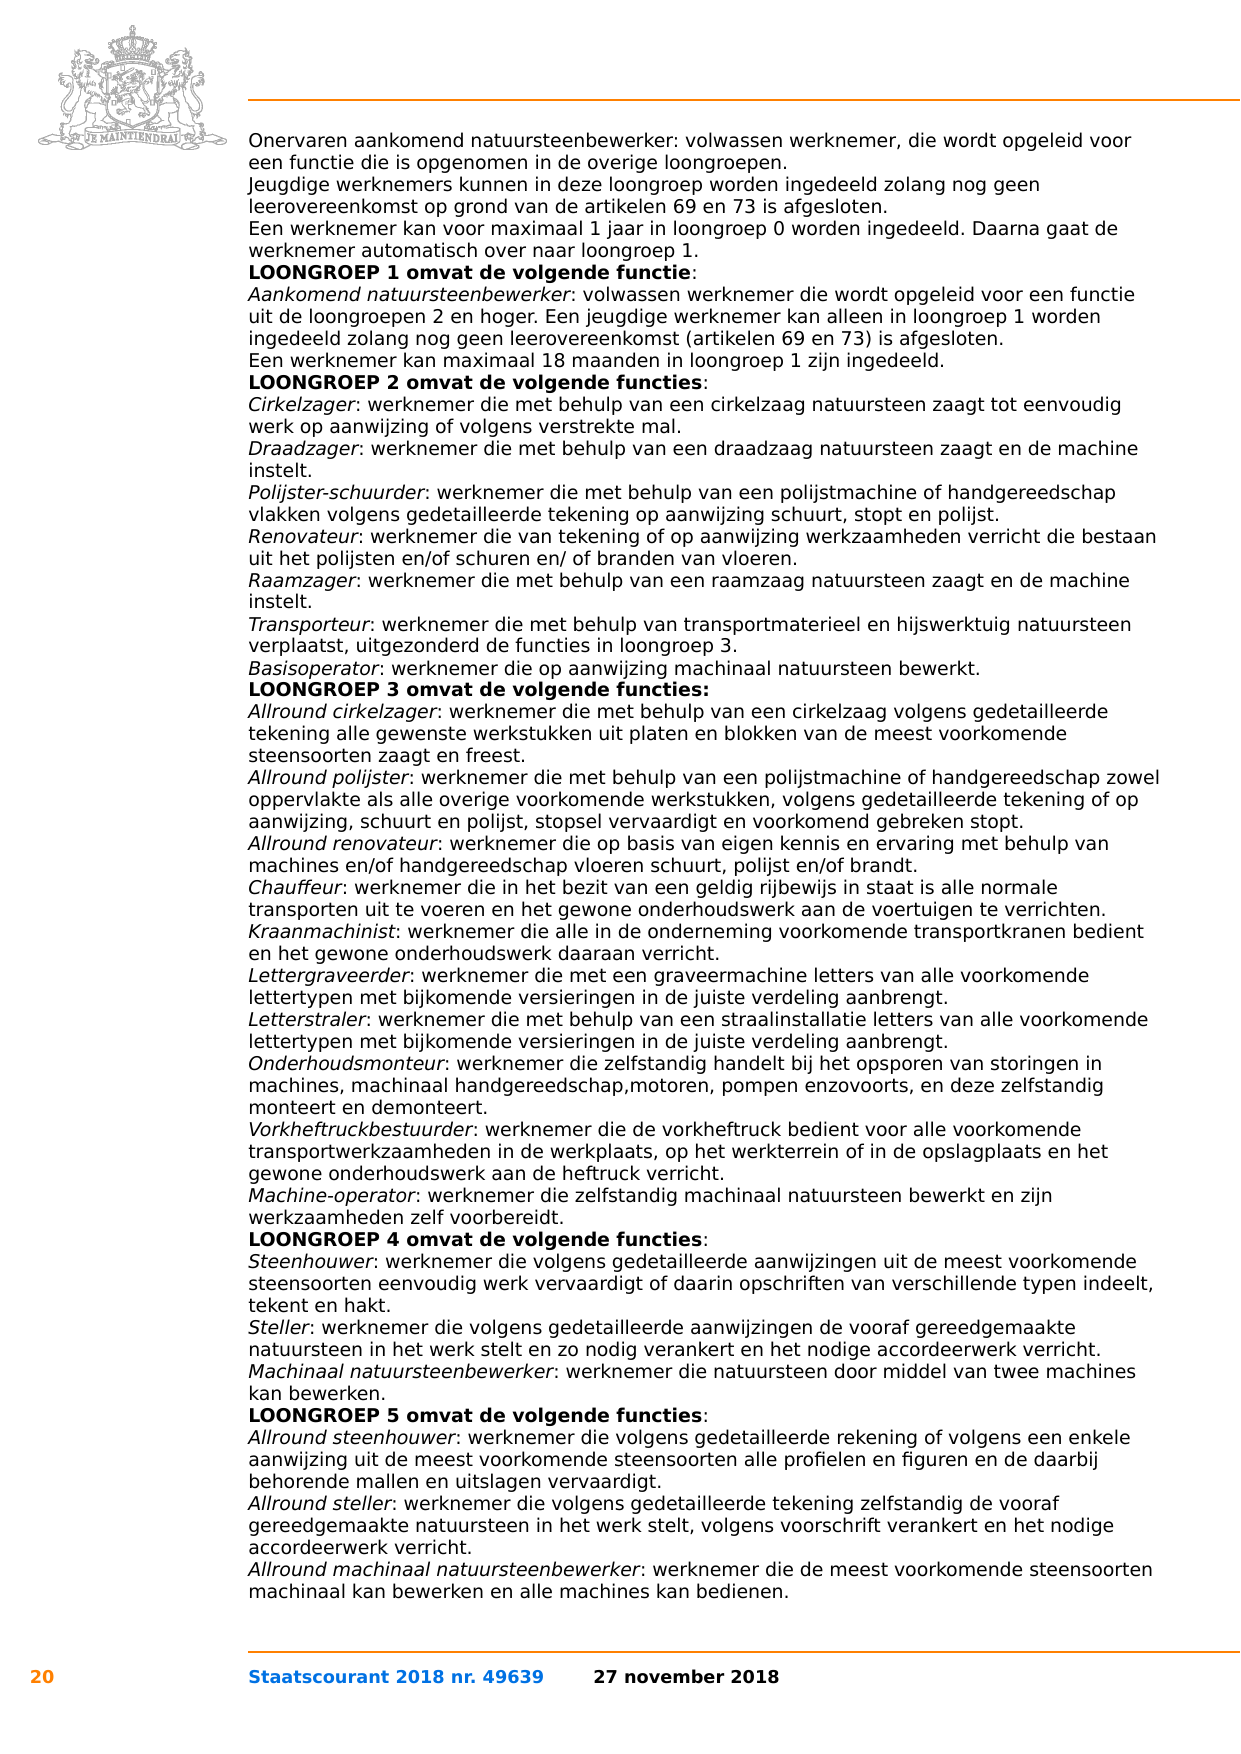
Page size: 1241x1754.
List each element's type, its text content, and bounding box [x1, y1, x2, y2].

text Steenhouwer: werknemer die volgens gedetailleerde aanwijzingen uit de meest voorkomende steensoorten eenvoudig werk vervaardigt of daarin opschriften van verschillende typen indeelt, tekent en hakt. [248, 1251, 1163, 1317]
text Onderhoudsmonteur: werknemer die zelfstandig handelt bij het opsporen van storingen in machines, machinaal handgereedschap,motoren, pompen enzovoorts, en deze zelfstandig monteert en demonteert. [248, 1053, 1163, 1119]
text Machinaal natuursteenbewerker: werknemer die natuursteen door middel van twee machines kan bewerken. [248, 1361, 1163, 1405]
text Raamzager: werknemer die met behulp van een raamzaag natuursteen zaagt en de machine instelt. [248, 569, 1163, 613]
text Allround steenhouwer: werknemer die volgens gedetailleerde rekening of volgens een enkele aanwijzing uit de meest voorkomende steensoorten alle profielen en figuren en de daarbij behorende mallen en uitslagen vervaardigt. [248, 1427, 1163, 1493]
text Basisoperator: werknemer die op aanwijzing machinaal natuursteen bewerkt. [248, 657, 1163, 679]
text Draadzager: werknemer die met behulp van een draadzaag natuursteen zaagt en de machine instelt. [248, 438, 1163, 482]
text Cirkelzager: werknemer die met behulp van een cirkelzaag natuursteen zaagt tot eenvoudig werk op aanwijzing of volgens verstrekte mal. [248, 394, 1163, 438]
text Lettergraveerder: werknemer die met een graveermachine letters van alle voorkomende lettertypen met bijkomende versieringen in de juiste verdeling aanbrengt. [248, 965, 1163, 1009]
text Allround steller: werknemer die volgens gedetailleerde tekening zelfstandig de vooraf gereedgemaakte natuursteen in het werk stelt, volgens voorschrift verankert en het nodige accordeerwerk verricht. [248, 1493, 1163, 1558]
text Een werknemer kan voor maximaal 1 jaar in loongroep 0 worden ingedeeld. Daarna gaat de werknemer automatisch over naar loongroep 1. [248, 218, 1163, 262]
text LOONGROEP 4 omvat de volgende functies: [248, 1229, 1163, 1251]
text Vorkheftruckbestuurder: werknemer die de vorkheftruck bedient voor alle voorkomende transportwerkzaamheden in de werkplaats, op het werkterrein of in de opslagplaats en het gewone onderhoudswerk aan de heftruck verricht. [248, 1119, 1163, 1185]
text Chauffeur: werknemer die in het bezit van een geldig rijbewijs in staat is alle normale transporten uit te voeren en het gewone onderhoudswerk aan de voertuigen te verrichten. [248, 877, 1163, 921]
text Allround machinaal natuursteenbewerker: werknemer die de meest voorkomende steensoorten machinaal kan bewerken en alle machines kan bedienen. [248, 1558, 1163, 1602]
text LOONGROEP 2 omvat de volgende functies: [248, 372, 1163, 394]
text Renovateur: werknemer die van tekening of op aanwijzing werkzaamheden verricht die bestaan uit het polijsten en/of schuren en/ of branden van vloeren. [248, 526, 1163, 569]
text Een werknemer kan maximaal 18 maanden in loongroep 1 zijn ingedeeld. [248, 350, 1163, 372]
text Allround polijster: werknemer die met behulp van een polijstmachine of handgereedschap zowel oppervlakte als alle overige voorkomende werkstukken, volgens gedetailleerde tekening of op aanwijzing, schuurt en polijst, stopsel vervaardigt en voorkomend gebreken stopt. [248, 767, 1163, 833]
text Allround renovateur: werknemer die op basis van eigen kennis en ervaring met behulp van machines en/of handgereedschap vloeren schuurt, polijst en/of brandt. [248, 833, 1163, 877]
text Polijster-schuurder: werknemer die met behulp van een polijstmachine of handgereedschap vlakken volgens gedetailleerde tekening op aanwijzing schuurt, stopt en polijst. [248, 482, 1163, 526]
text LOONGROEP 5 omvat de volgende functies: [248, 1405, 1163, 1427]
text Jeugdige werknemers kunnen in deze loongroep worden ingedeeld zolang nog geen leerovereenkomst op grond van de artikelen 69 en 73 is afgesloten. [248, 174, 1163, 218]
text Kraanmachinist: werknemer die alle in de onderneming voorkomende transportkranen bedient en het gewone onderhoudswerk daaraan verricht. [248, 921, 1163, 965]
text Aankomend natuursteenbewerker: volwassen werknemer die wordt opgeleid voor een functie uit de loongroepen 2 en hoger. Een jeugdige werknemer kan alleen in loongroep 1 worden ingedeeld zolang nog geen leerovereenkomst (artikelen 69 en 73) is afgesloten. [248, 284, 1163, 350]
text Onervaren aankomend natuursteenbewerker: volwassen werknemer, die wordt opgeleid voor een functie die is opgenomen in de overige loongroepen. [248, 130, 1163, 174]
text Steller: werknemer die volgens gedetailleerde aanwijzingen de vooraf gereedgemaakte natuursteen in het werk stelt en zo nodig verankert en het nodige accordeerwerk verricht. [248, 1317, 1163, 1361]
text Letterstraler: werknemer die met behulp van een straalinstallatie letters van alle voorkomende lettertypen met bijkomende versieringen in de juiste verdeling aanbrengt. [248, 1009, 1163, 1053]
text Transporteur: werknemer die met behulp van transportmaterieel en hijswerktuig natuursteen verplaatst, uitgezonderd de functies in loongroep 3. [248, 613, 1163, 657]
picture [38, 25, 227, 150]
text Allround cirkelzager: werknemer die met behulp van een cirkelzaag volgens gedetailleerde tekening alle gewenste werkstukken uit platen en blokken van de meest voorkomende steensoorten zaagt en freest. [248, 701, 1163, 767]
text LOONGROEP 3 omvat de volgende functies: [248, 679, 1163, 701]
text LOONGROEP 1 omvat de volgende functie: [248, 262, 1163, 284]
text Machine-operator: werknemer die zelfstandig machinaal natuursteen bewerkt en zijn werkzaamheden zelf voorbereidt. [248, 1185, 1163, 1229]
